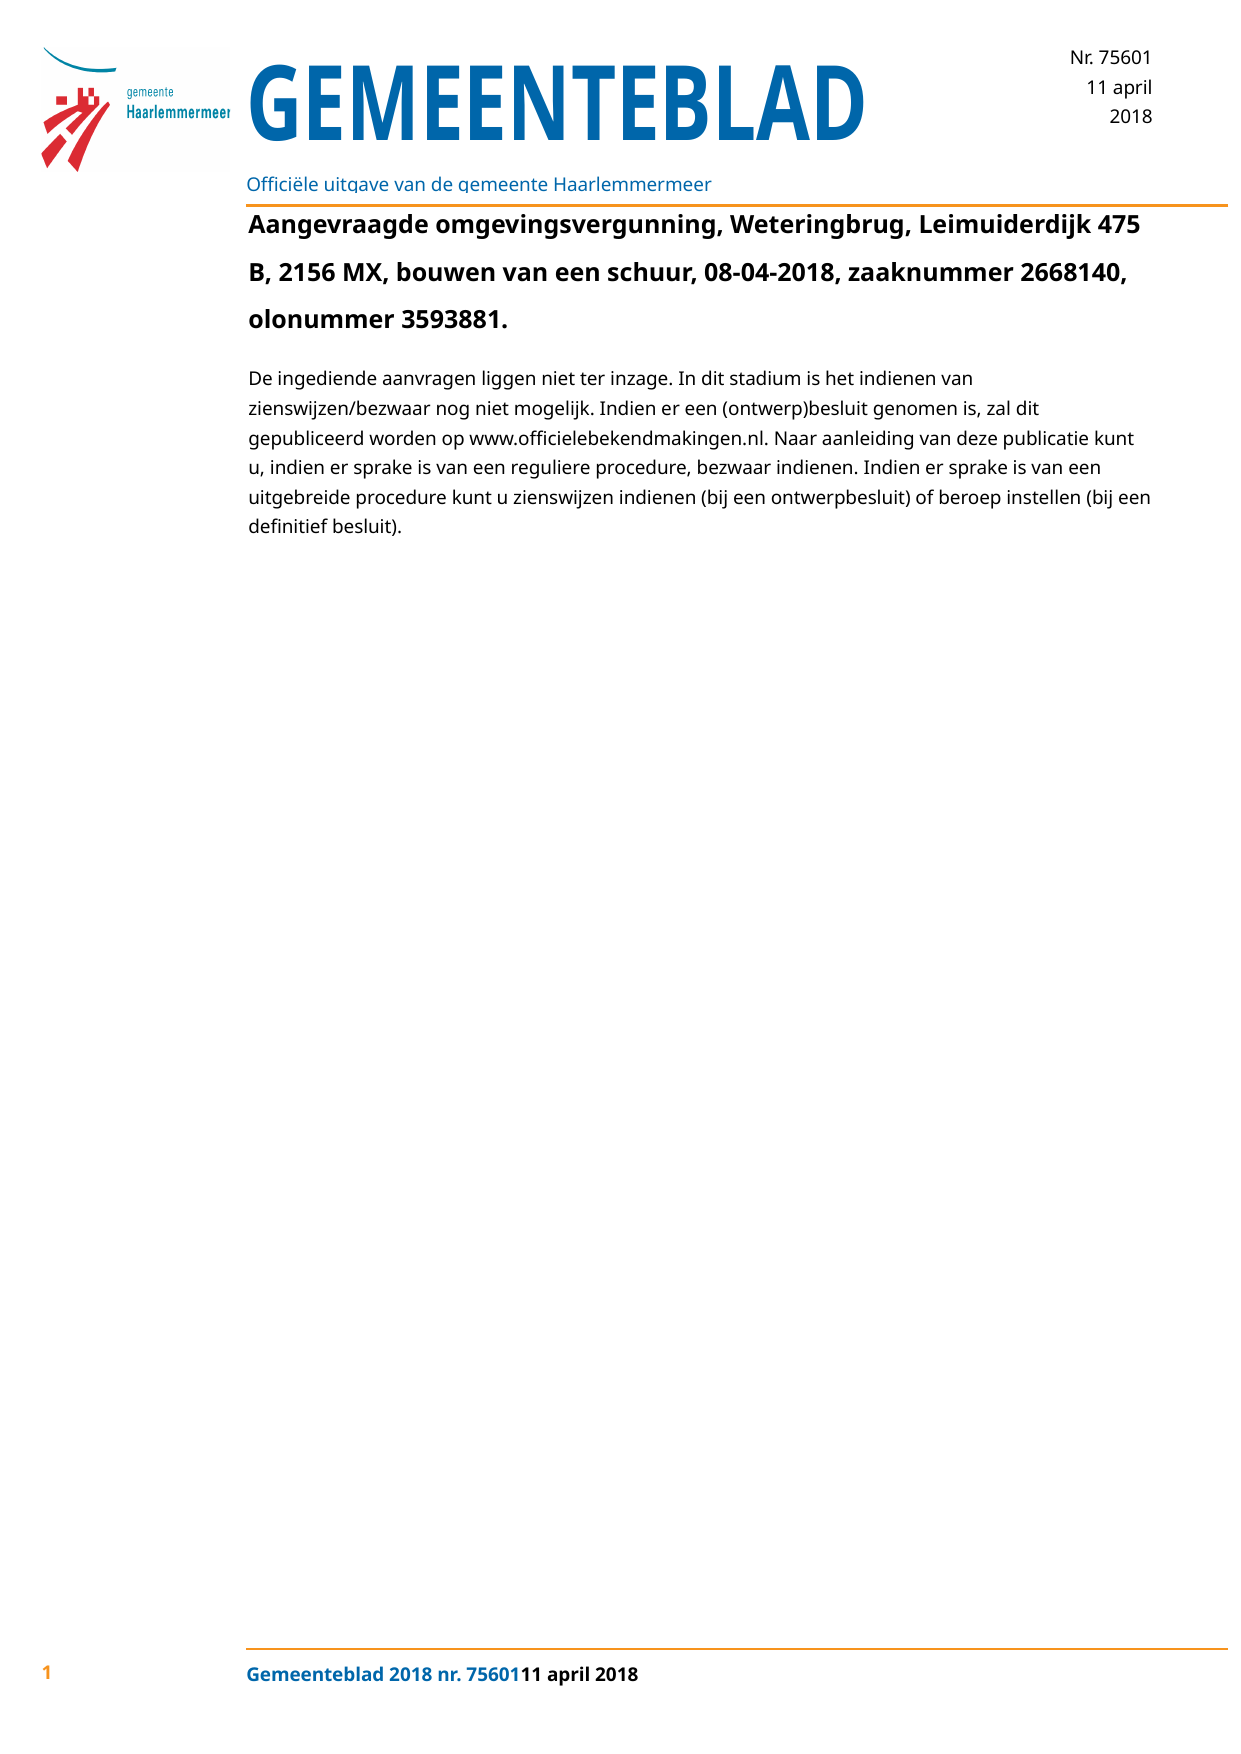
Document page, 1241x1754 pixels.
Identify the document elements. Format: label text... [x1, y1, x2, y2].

picture [41, 47, 231, 172]
text De ingediende aanvragen liggen niet ter inzage. In dit stadium is het indienen van zienswijzen/bezwaar nog niet mogelijk. Indien er een (ontwerp)besluit genomen is, zal dit gepubliceerd worden op www.officielebekendmakingen.nl. Naar aanleiding van deze publicatie kunt u, indien er sprake is van een reguliere procedure, bezwaar indienen. Indien er sprake is van een uitgebreide procedure kunt u zienswijzen indienen (bij een ontwerpbesluit) of beroep instellen (bij een definitief besluit). [248, 366, 1152, 539]
text Aangevraagde omgevingsvergunning, Weteringbrug, Leimuiderdijk 475 B, 2156 MX, bouwen van een schuur, 08-04-2018, zaaknummer 2668140, olonummer 3593881. [248, 207, 1152, 336]
